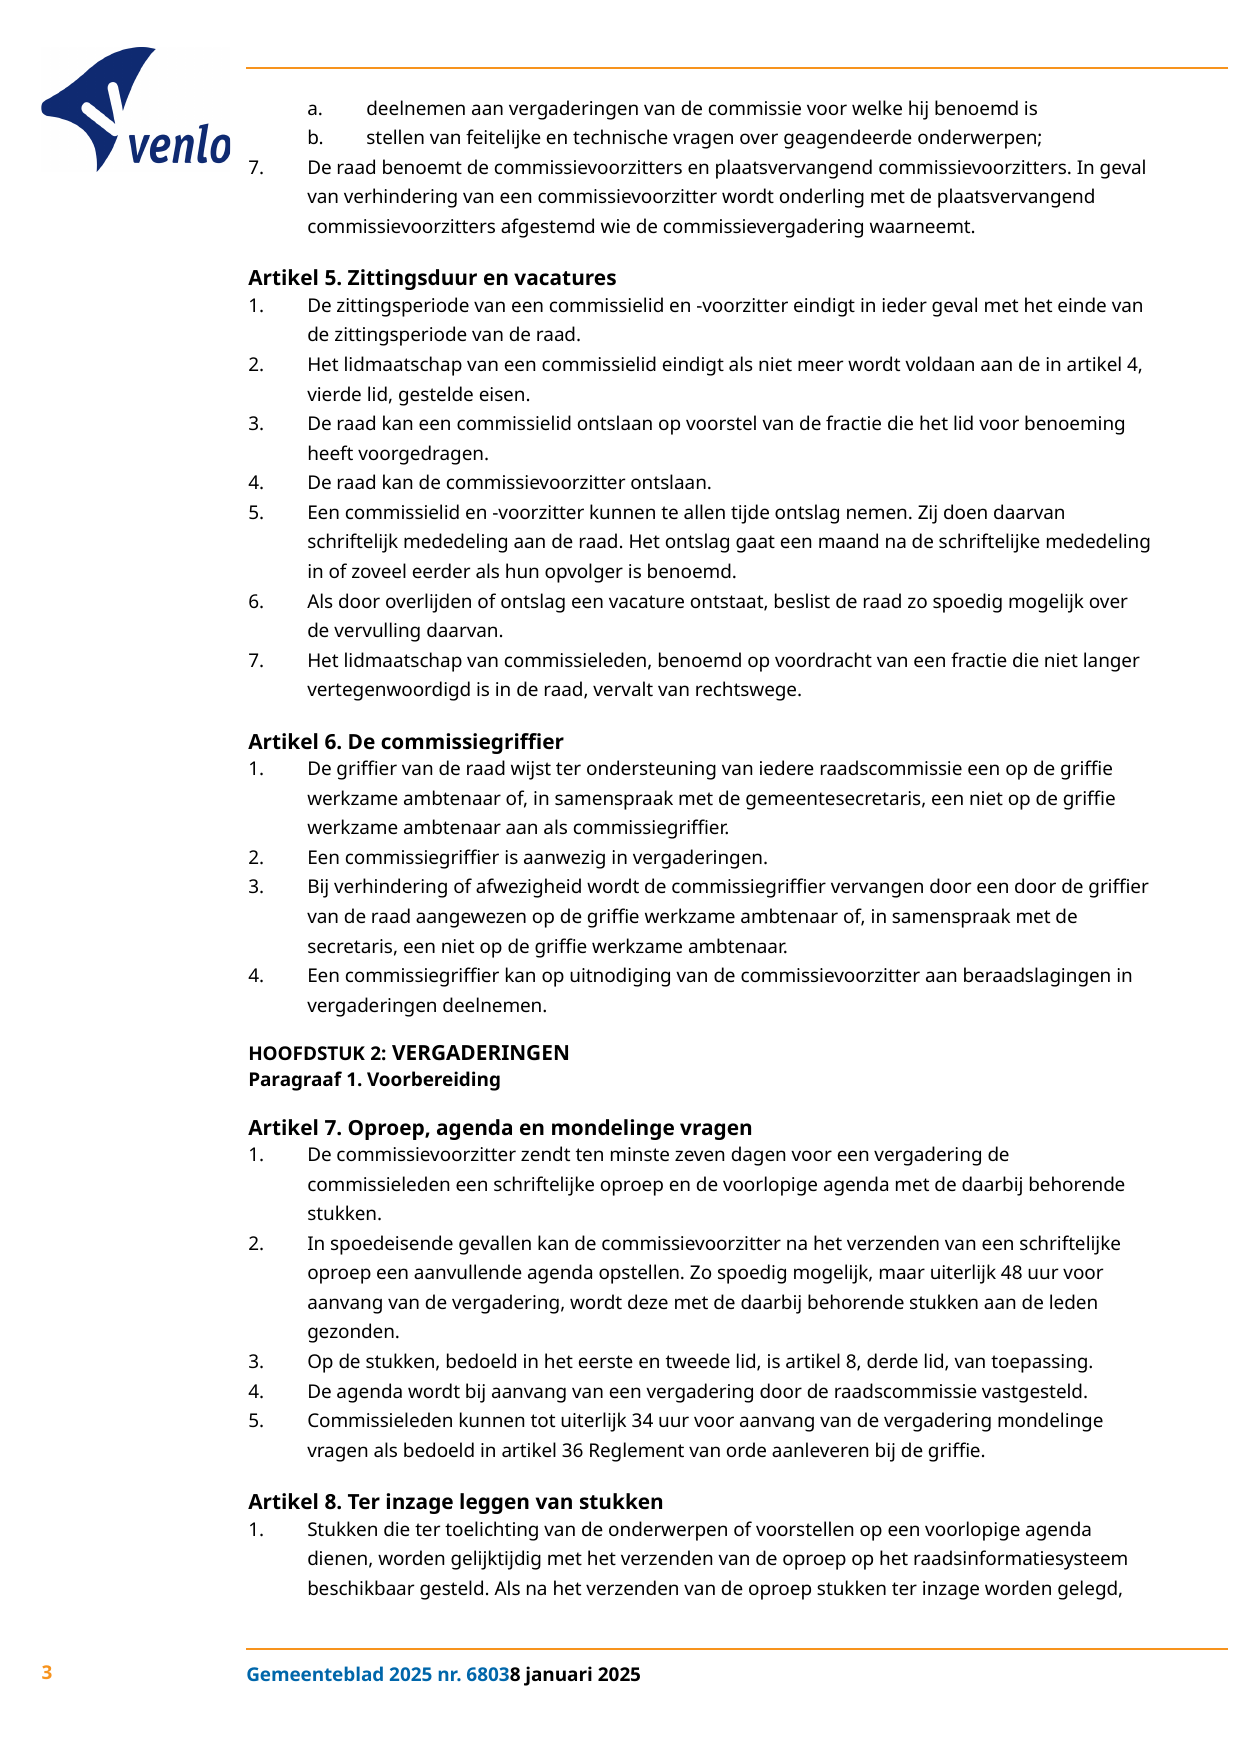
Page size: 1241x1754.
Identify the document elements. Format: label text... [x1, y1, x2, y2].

list Een commissiegriffier kan op uitnodiging van de commissievoorzitter aan beraadslagingen in vergaderingen deelnemen. [248, 962, 1152, 1018]
list Commissieleden kunnen tot uiterlijk 34 uur voor aanvang van de vergadering mondelinge vragen als bedoeld in artikel 36 Reglement van orde aanleveren bij de griffie. [248, 1407, 1152, 1463]
list De raad benoemt de commissievoorzitters en plaatsvervangend commissievoorzitters. In geval van verhindering van een commissievoorzitter wordt onderling met de plaatsvervangend commissievoorzitters afgestemd wie de commissievergadering waarneemt. [248, 154, 1152, 239]
list De commissievoorzitter zendt ten minste zeven dagen voor een vergadering de commissieleden een schriftelijke oproep en de voorlopige agenda met de daarbij behorende stukken. [248, 1141, 1152, 1226]
list Bij verhindering of afwezigheid wordt de commissiegriffier vervangen door een door de griffier van de raad aangewezen op de griffie werkzame ambtenaar of, in samenspraak met de secretaris, een niet op de griffie werkzame ambtenaar. [248, 874, 1152, 959]
text Artikel 5. Zittingsduur en vacatures [248, 263, 1152, 292]
text HOOFDSTUK 2: VERGADERINGEN [248, 1038, 1152, 1066]
list De raad kan de commissievoorzitter ontslaan. [248, 469, 1152, 495]
text Artikel 7. Oproep, agenda en mondelinge vragen [248, 1113, 1152, 1141]
list deelnemen aan vergaderingen van de commissie voor welke hij benoemd is [307, 95, 1152, 121]
list Een commissielid en -voorzitter kunnen te allen tijde ontslag nemen. Zij doen daarvan schriftelijk mededeling aan de raad. Het ontslag gaat een maand na de schriftelijke mededeling in of zoveel eerder als hun opvolger is benoemd. [248, 499, 1152, 584]
list Het lidmaatschap van commissieleden, benoemd op voordracht van een fractie die niet langer vertegenwoordigd is in de raad, vervalt van rechtswege. [248, 647, 1152, 702]
picture [41, 47, 231, 172]
list Stukken die ter toelichting van de onderwerpen of voorstellen op een voorlopige agenda dienen, worden gelijktijdig met het verzenden van de oproep op het raadsinformatiesysteem beschikbaar gesteld. Als na het verzenden van de oproep stukken ter inzage worden gelegd, [248, 1516, 1152, 1601]
list stellen van feitelijke en technische vragen over geagendeerde onderwerpen; [307, 124, 1152, 150]
list De zittingsperiode van een commissielid en -voorzitter eindigt in ieder geval met het einde van de zittingsperiode van de raad. [248, 292, 1152, 347]
list De raad kan een commissielid ontslaan op voorstel van de fractie die het lid voor benoeming heeft voorgedragen. [248, 410, 1152, 466]
text Artikel 6. De commissiegriffier [248, 727, 1152, 755]
list Als door overlijden of ontslag een vacature ontstaat, beslist de raad zo spoedig mogelijk over de vervulling daarvan. [248, 588, 1152, 643]
list Het lidmaatschap van een commissielid eindigt als niet meer wordt voldaan aan de in artikel 4, vierde lid, gestelde eisen. [248, 351, 1152, 406]
text Paragraaf 1. Voorbereiding [248, 1066, 1152, 1092]
list De griffier van de raad wijst ter ondersteuning van iedere raadscommissie een op de griffie werkzame ambtenaar of, in samenspraak met de gemeentesecretaris, een niet op de griffie werkzame ambtenaar aan als commissiegriffier. [248, 755, 1152, 840]
text Artikel 8. Ter inzage leggen van stukken [248, 1487, 1152, 1516]
list De agenda wordt bij aanvang van een vergadering door de raadscommissie vastgesteld. [248, 1378, 1152, 1403]
list In spoedeisende gevallen kan de commissievoorzitter na het verzenden van een schriftelijke oproep een aanvullende agenda opstellen. Zo spoedig mogelijk, maar uiterlijk 48 uur voor aanvang van de vergadering, wordt deze met de daarbij behorende stukken aan de leden gezonden. [248, 1230, 1152, 1344]
list Op de stukken, bedoeld in het eerste en tweede lid, is artikel 8, derde lid, van toepassing. [248, 1348, 1152, 1374]
list Een commissiegriffier is aanwezig in vergaderingen. [248, 844, 1152, 870]
